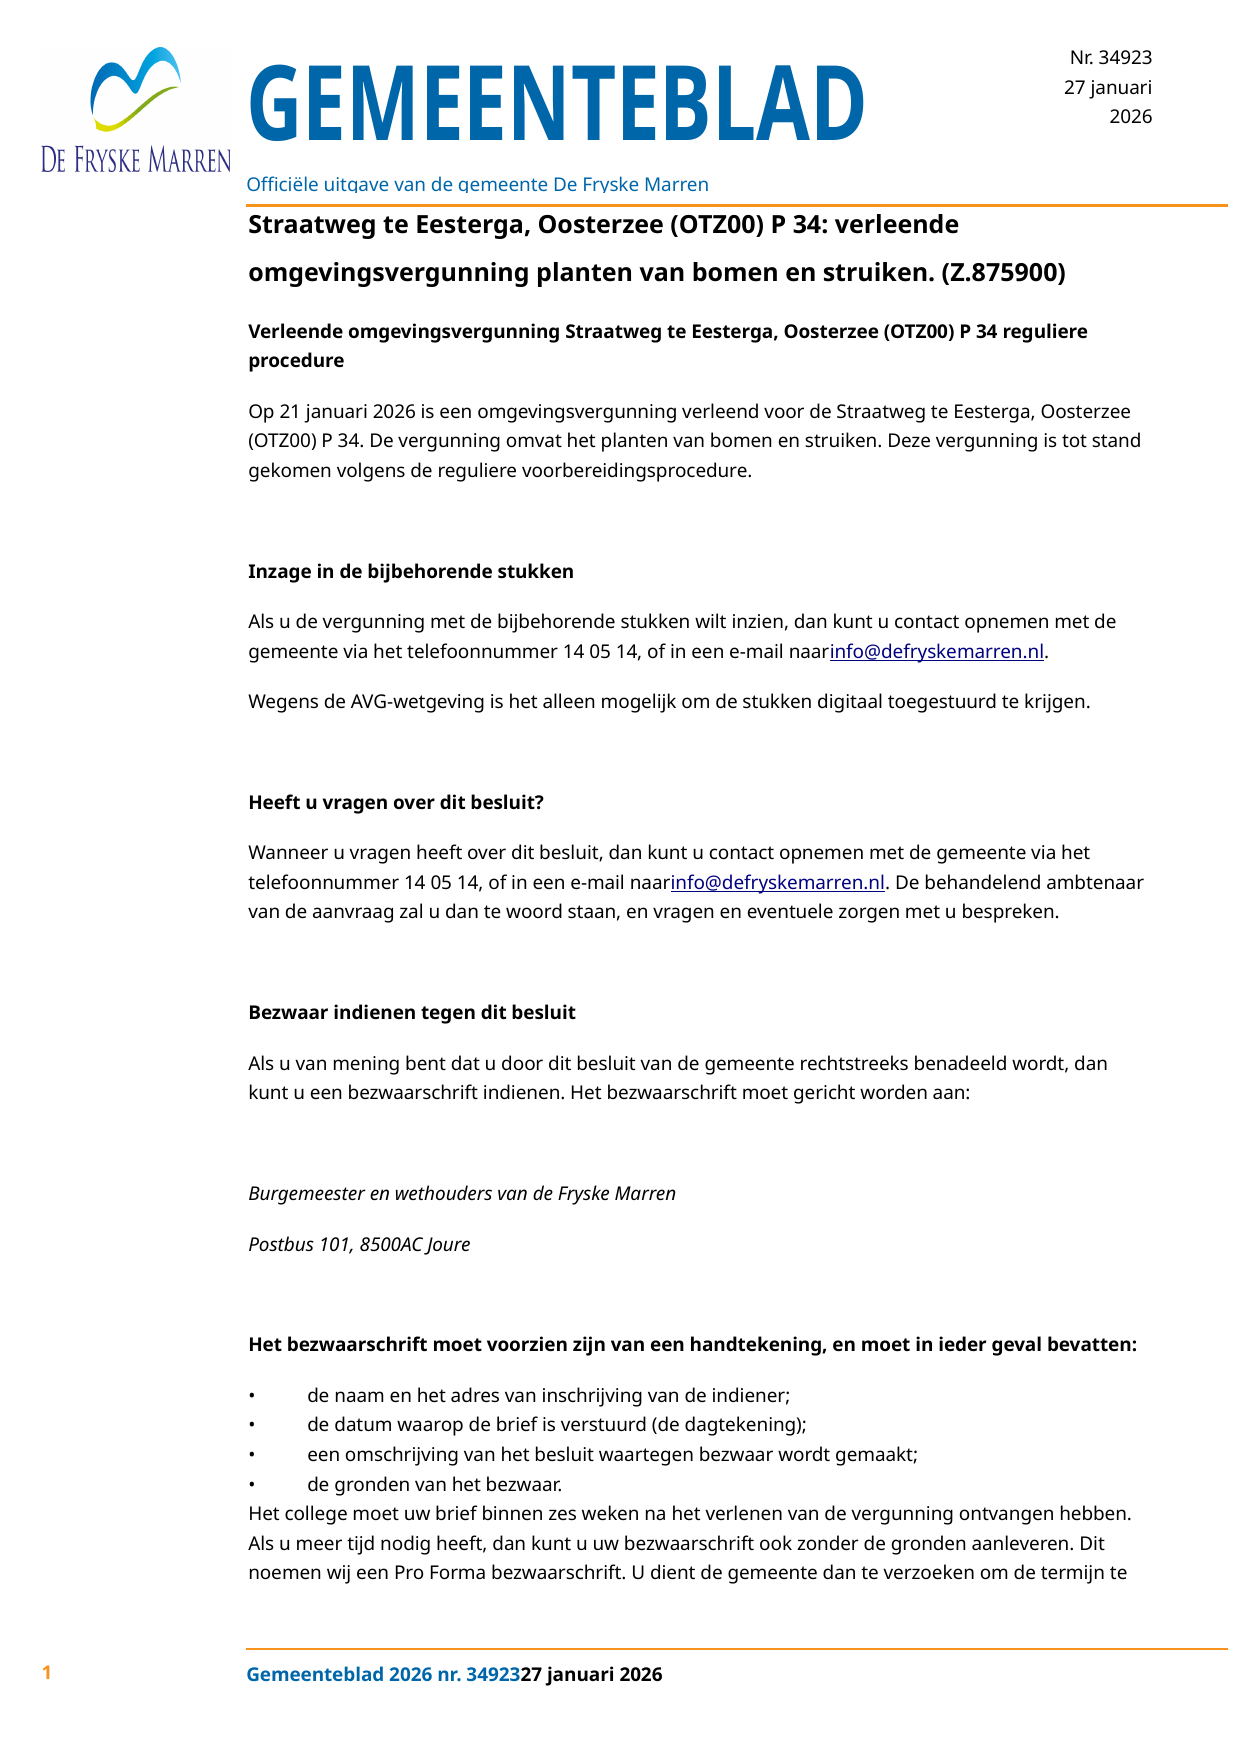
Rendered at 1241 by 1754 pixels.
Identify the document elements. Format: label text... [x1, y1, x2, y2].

text Bezwaar indienen tegen dit besluit [248, 999, 1152, 1025]
text Op 21 januari 2026 is een omgevingsvergunning verleend voor de Straatweg te Eesterga, Oosterzee (OTZ00) P 34. De vergunning omvat het planten van bomen en struiken. Deze vergunning is tot stand gekomen volgens de reguliere voorbereidingsprocedure. [248, 398, 1152, 483]
text Wanneer u vragen heeft over dit besluit, dan kunt u contact opnemen met de gemeente via het telefoonnummer 14 05 14, of in een e-mail naarinfo@defryskemarren.nl. De behandelend ambtenaar van de aanvraag zal u dan te woord staan, en vragen en eventuele zorgen met u bespreken. [248, 839, 1152, 924]
text Inzage in de bijbehorende stukken [248, 558, 1152, 584]
text Heeft u vragen over dit besluit? [248, 789, 1152, 815]
text Als u van mening bent dat u door dit besluit van de gemeente rechtstreeks benadeeld wordt, dan kunt u een bezwaarschrift indienen. Het bezwaarschrift moet gericht worden aan: [248, 1050, 1152, 1105]
text Wegens de AVG-wetgeving is het alleen mogelijk om de stukken digitaal toegestuurd te krijgen. [248, 688, 1152, 714]
text Het bezwaarschrift moet voorzien zijn van een handtekening, en moet in ieder geval bevatten: [248, 1332, 1152, 1357]
text Burgemeester en wethouders van de Fryske Marren [248, 1180, 1152, 1206]
text Verleende omgevingsvergunning Straatweg te Eesterga, Oosterzee (OTZ00) P 34 reguliere procedure [248, 318, 1152, 373]
text Straatweg te Eesterga, Oosterzee (OTZ00) P 34: verleende omgevingsvergunning planten van bomen en struiken. (Z.875900) [248, 207, 1152, 288]
list de gronden van het bezwaar. [248, 1471, 1152, 1497]
picture [41, 47, 231, 172]
list de naam en het adres van inschrijving van de indiener; [248, 1382, 1152, 1408]
text Het college moet uw brief binnen zes weken na het verlenen van de vergunning ontvangen hebben. Als u meer tijd nodig heeft, dan kunt u uw bezwaarschrift ook zonder de gronden aanleveren. Dit noemen wij een Pro Forma bezwaarschrift. U dient de gemeente dan te verzoeken om de termijn te [248, 1500, 1152, 1585]
text Postbus 101, 8500AC Joure [248, 1231, 1152, 1257]
text Als u de vergunning met de bijbehorende stukken wilt inzien, dan kunt u contact opnemen met de gemeente via het telefoonnummer 14 05 14, of in een e-mail naarinfo@defryskemarren.nl. [248, 608, 1152, 664]
list een omschrijving van het besluit waartegen bezwaar wordt gemaakt; [248, 1441, 1152, 1467]
list de datum waarop de brief is verstuurd (de dagtekening); [248, 1412, 1152, 1437]
